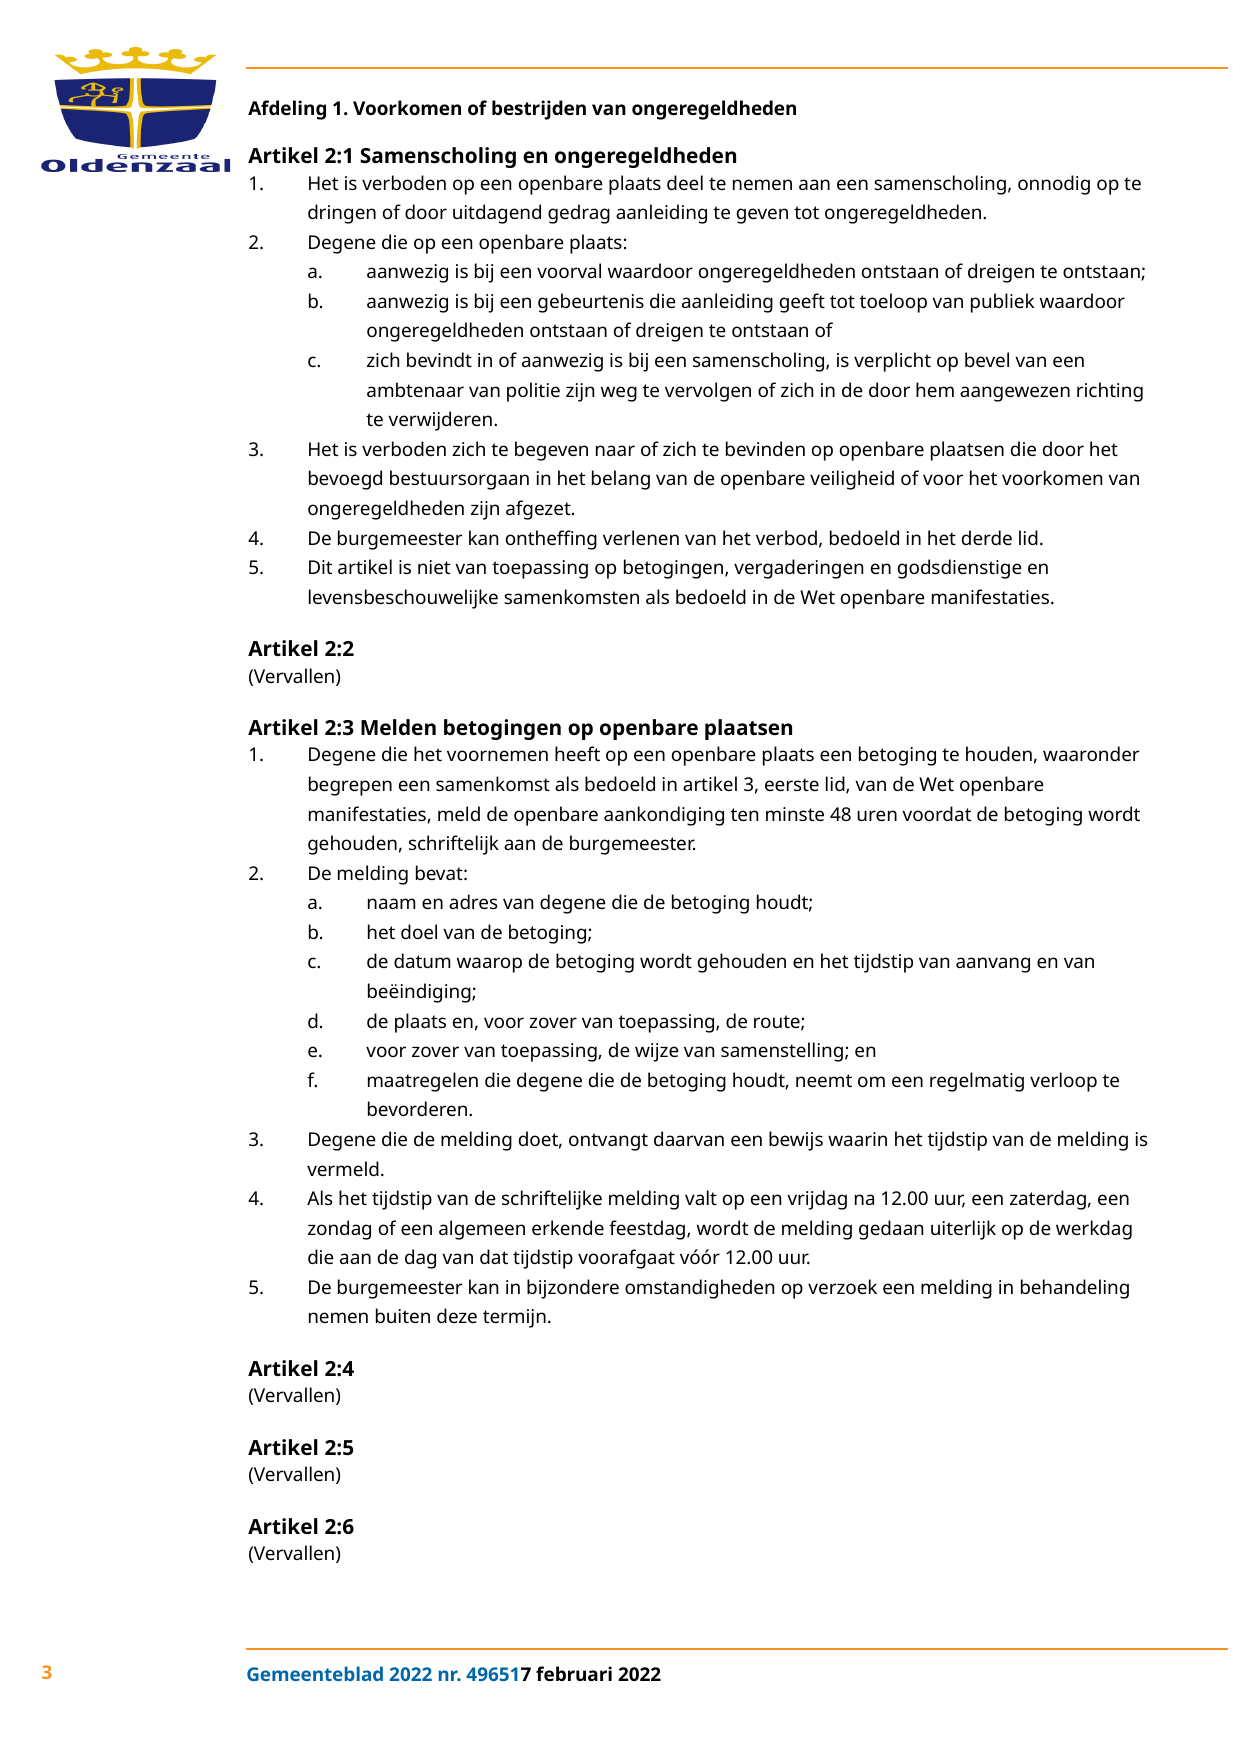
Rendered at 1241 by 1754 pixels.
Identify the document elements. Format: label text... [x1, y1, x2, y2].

text Artikel 2:3 Melden betogingen op openbare plaatsen [248, 713, 1152, 742]
list naam en adres van degene die de betoging houdt; [307, 889, 1152, 915]
list Degene die op een openbare plaats: [248, 229, 1152, 255]
list aanwezig is bij een gebeurtenis die aanleiding geeft tot toeloop van publiek waardoor ongeregeldheden ontstaan of dreigen te ontstaan of [307, 288, 1152, 343]
text Artikel 2:5 [248, 1433, 1152, 1461]
list Als het tijdstip van de schriftelijke melding valt op een vrijdag na 12.00 uur, een zaterdag, een zondag of een algemeen erkende feestdag, wordt de melding gedaan uiterlijk op de werkdag die aan de dag van dat tijdstip voorafgaat vóór 12.00 uur. [248, 1185, 1152, 1270]
list Het is verboden op een openbare plaats deel te nemen aan een samenscholing, onnodig op te dringen of door uitdagend gedrag aanleiding te geven tot ongeregeldheden. [248, 170, 1152, 225]
list de datum waarop de betoging wordt gehouden en het tijdstip van aanvang en van beëindiging; [307, 949, 1152, 1004]
text Afdeling 1. Voorkomen of bestrijden van ongeregeldheden [248, 95, 1152, 121]
list voor zover van toepassing, de wijze van samenstelling; en [307, 1037, 1152, 1063]
list Dit artikel is niet van toepassing op betogingen, vergaderingen en godsdienstige en levensbeschouwelijke samenkomsten als bedoeld in de Wet openbare manifestaties. [248, 554, 1152, 610]
list zich bevindt in of aanwezig is bij een samenscholing, is verplicht op bevel van een ambtenaar van politie zijn weg te vervolgen of zich in de door hem aangewezen richting te verwijderen. [307, 347, 1152, 432]
list aanwezig is bij een voorval waardoor ongeregeldheden ontstaan of dreigen te ontstaan; [307, 258, 1152, 284]
list De melding bevat: [248, 860, 1152, 886]
list Degene die het voornemen heeft op een openbare plaats een betoging te houden, waaronder begrepen een samenkomst als bedoeld in artikel 3, eerste lid, van de Wet openbare manifestaties, meld de openbare aankondiging ten minste 48 uren voordat de betoging wordt gehouden, schriftelijk aan de burgemeester. [248, 742, 1152, 856]
list het doel van de betoging; [307, 919, 1152, 945]
text Artikel 2:4 [248, 1354, 1152, 1383]
list Degene die de melding doet, ontvangt daarvan een bewijs waarin het tijdstip van de melding is vermeld. [248, 1126, 1152, 1182]
list maatregelen die degene die de betoging houdt, neemt om een regelmatig verloop te bevorderen. [307, 1067, 1152, 1122]
text Artikel 2:1 Samenscholing en ongeregeldheden [248, 141, 1152, 170]
text Artikel 2:6 [248, 1512, 1152, 1540]
list De burgemeester kan in bijzondere omstandigheden op verzoek een melding in behandeling nemen buiten deze termijn. [248, 1274, 1152, 1329]
text (Vervallen) [248, 1383, 1152, 1408]
list Het is verboden zich te begeven naar of zich te bevinden op openbare plaatsen die door het bevoegd bestuursorgaan in het belang van de openbare veiligheid of voor het voorkomen van ongeregeldheden zijn afgezet. [248, 436, 1152, 521]
text (Vervallen) [248, 663, 1152, 688]
text (Vervallen) [248, 1461, 1152, 1487]
text (Vervallen) [248, 1540, 1152, 1566]
picture [41, 47, 231, 172]
list De burgemeester kan ontheffing verlenen van het verbod, bedoeld in het derde lid. [248, 525, 1152, 551]
list de plaats en, voor zover van toepassing, de route; [307, 1008, 1152, 1034]
text Artikel 2:2 [248, 634, 1152, 663]
